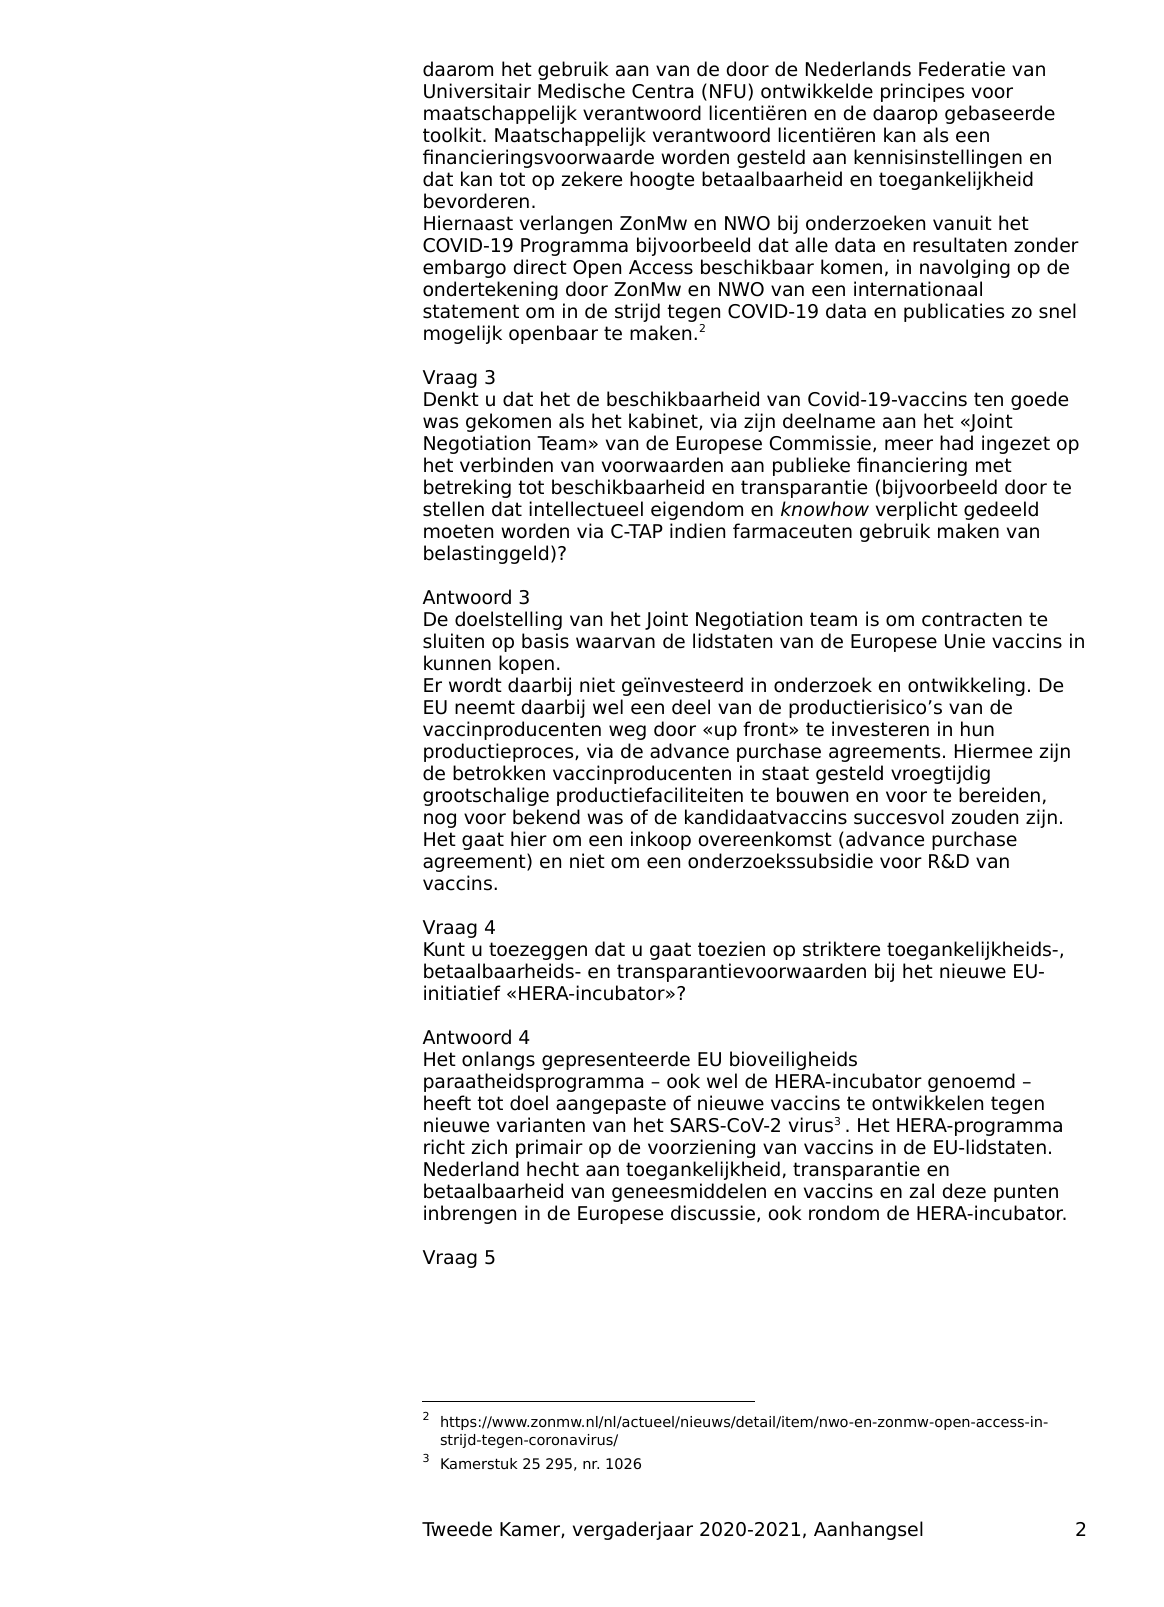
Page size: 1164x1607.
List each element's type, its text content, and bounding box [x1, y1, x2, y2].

text Kamerstuk 25 295, nr. 1026 [422, 1452, 1087, 1474]
text daarom het gebruik aan van de door de Nederlands Federatie van Universitair Medische Centra (NFU) ontwikkelde principes voor maatschappelijk verantwoord licentiëren en de daarop gebaseerde toolkit. Maatschappelijk verantwoord licentiëren kan als een financieringsvoorwaarde worden gesteld aan kennisinstellingen en dat kan tot op zekere hoogte betaalbaarheid en toegankelijkheid bevorderen. [422, 59, 1087, 213]
text https://www.zonmw.nl/nl/actueel/nieuws/detail/item/nwo-en-zonmw-open-access-in-strijd-tegen-coronavirus/ [422, 1410, 1087, 1449]
text Antwoord 4 [422, 1027, 1087, 1049]
text Vraag 4 [422, 917, 1087, 939]
text Kunt u toezeggen dat u gaat toezien op striktere toegankelijkheids-, betaalbaarheids- en transparantievoorwaarden bij het nieuwe EU-initiatief «HERA-incubator»? [422, 939, 1087, 1005]
text Vraag 5 [422, 1247, 1087, 1269]
text Er wordt daarbij niet geïnvesteerd in onderzoek en ontwikkeling. De EU neemt daarbij wel een deel van de productierisico’s van de vaccinproducenten weg door «up front» te investeren in hun productieproces, via de advance purchase agreements. Hiermee zijn de betrokken vaccinproducenten in staat gesteld vroegtijdig grootschalige productiefaciliteiten te bouwen en voor te bereiden, nog voor bekend was of de kandidaatvaccins succesvol zouden zijn. Het gaat hier om een inkoop overeenkomst (advance purchase agreement) en niet om een onderzoekssubsidie voor R&D van vaccins. [422, 675, 1087, 895]
text Hiernaast verlangen ZonMw en NWO bij onderzoeken vanuit het COVID-19 Programma bijvoorbeeld dat alle data en resultaten zonder embargo direct Open Access beschikbaar komen, in navolging op de ondertekening door ZonMw en NWO van een internationaal statement om in de strijd tegen COVID-19 data en publicaties zo snel mogelijk openbaar te maken. [422, 213, 1087, 345]
text Het onlangs gepresenteerde EU bioveiligheids paraatheidsprogramma – ook wel de HERA-incubator genoemd – heeft tot doel aangepaste of nieuwe vaccins te ontwikkelen tegen nieuwe varianten van het SARS-CoV-2 virus. Het HERA-programma richt zich primair op de voorziening van vaccins in de EU-lidstaten. Nederland hecht aan toegankelijkheid, transparantie en betaalbaarheid van geneesmiddelen en vaccins en zal deze punten inbrengen in de Europese discussie, ook rondom de HERA-incubator. [422, 1049, 1087, 1225]
text Antwoord 3 [422, 587, 1087, 609]
text Denkt u dat het de beschikbaarheid van Covid-19-vaccins ten goede was gekomen als het kabinet, via zijn deelname aan het «Joint Negotiation Team» van de Europese Commissie, meer had ingezet op het verbinden van voorwaarden aan publieke financiering met betreking tot beschikbaarheid en transparantie (bijvoorbeeld door te stellen dat intellectueel eigendom en knowhow verplicht gedeeld moeten worden via C-TAP indien farmaceuten gebruik maken van belastinggeld)? [422, 389, 1087, 565]
text De doelstelling van het Joint Negotiation team is om contracten te sluiten op basis waarvan de lidstaten van de Europese Unie vaccins in kunnen kopen. [422, 609, 1087, 675]
text Vraag 3 [422, 367, 1087, 389]
